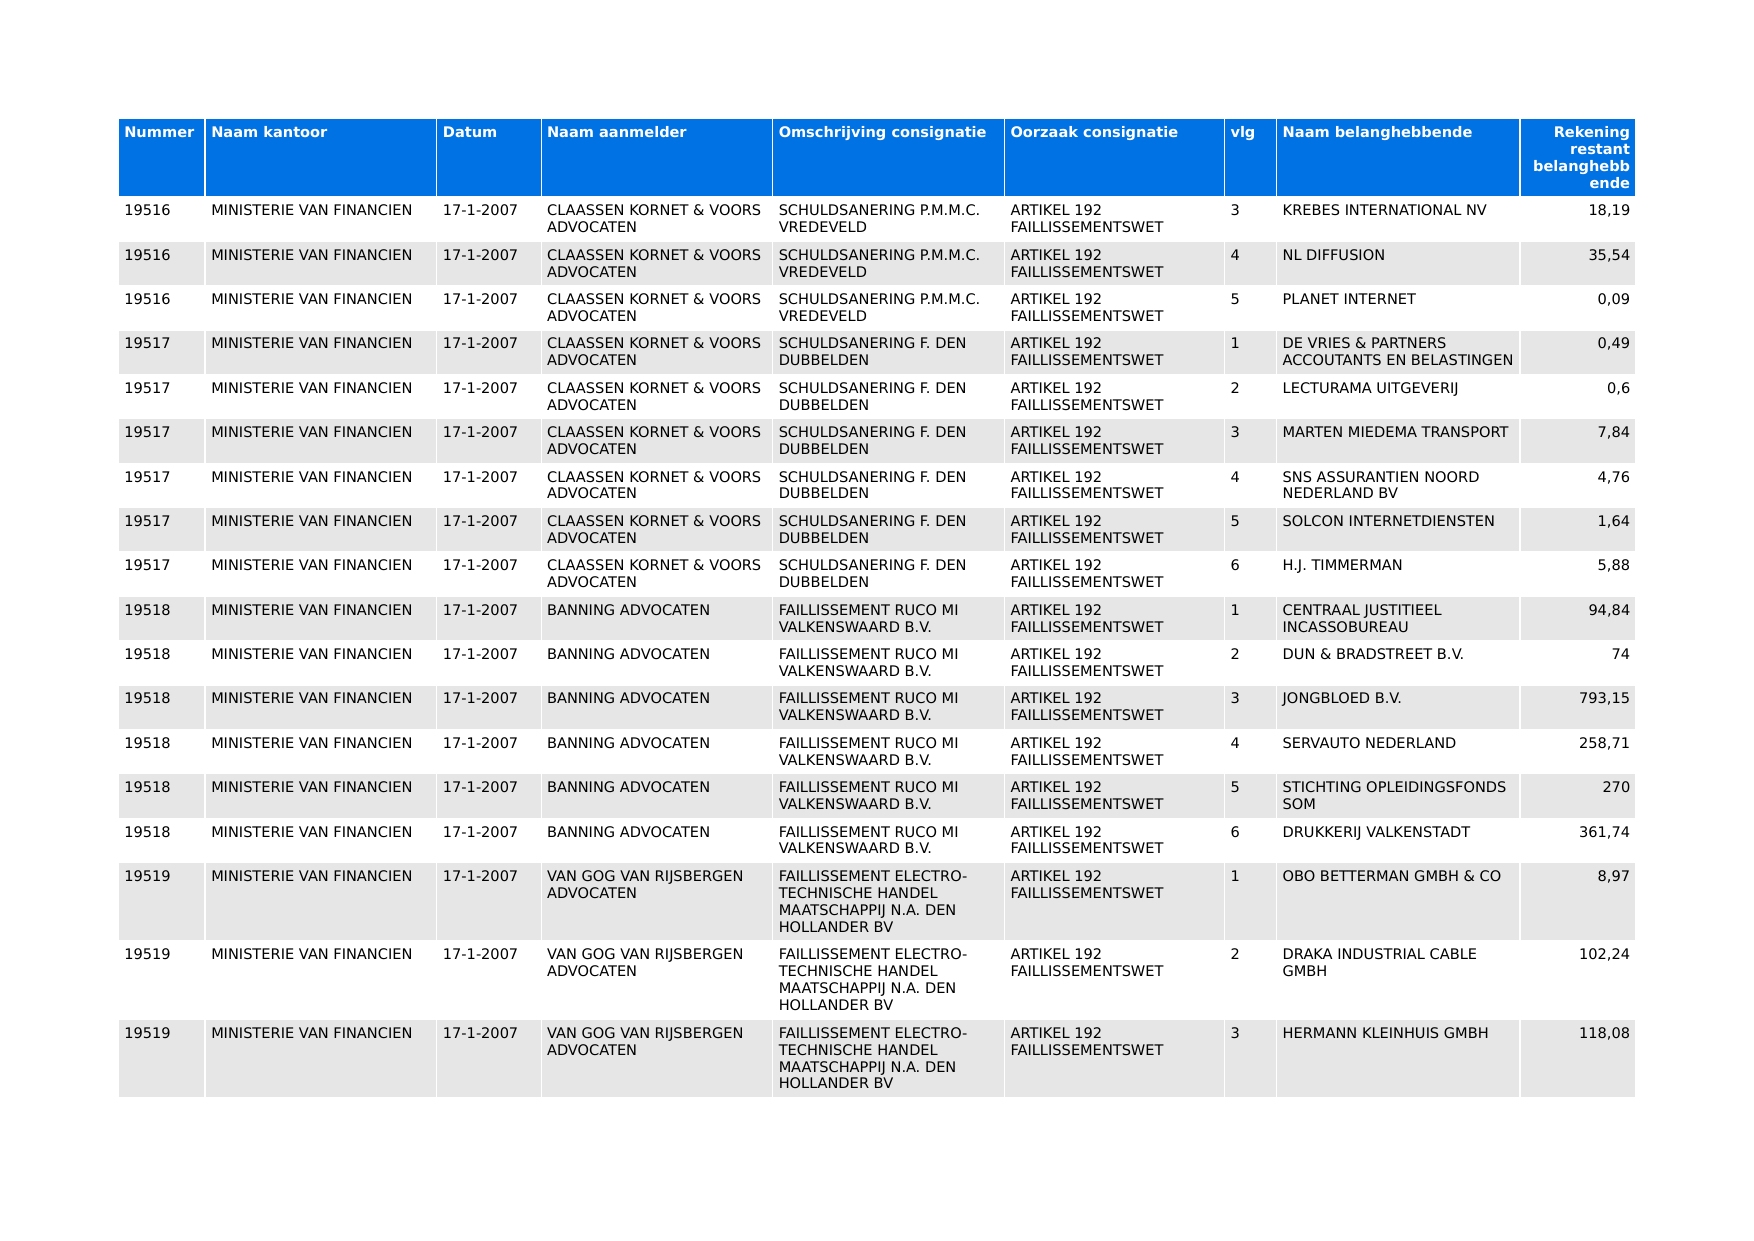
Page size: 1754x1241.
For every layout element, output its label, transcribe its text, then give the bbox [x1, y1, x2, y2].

table_cell ARTIKEL 192 FAILLISSEMENTSWET [1005, 286, 1224, 329]
table_cell ARTIKEL 192 FAILLISSEMENTSWET [1005, 730, 1224, 773]
table_cell H.J. TIMMERMAN [1277, 553, 1519, 596]
table_cell BANNING ADVOCATEN [542, 686, 772, 729]
table_cell 17-1-2007 [437, 1020, 541, 1097]
table_cell SCHULDSANERING F. DEN DUBBELDEN [773, 375, 1004, 418]
table_cell 3 [1225, 1020, 1276, 1097]
table_cell 17-1-2007 [437, 464, 541, 507]
table_cell ARTIKEL 192 FAILLISSEMENTSWET [1005, 198, 1224, 241]
table_header Naam kantoor [206, 119, 436, 196]
table_cell 361,74 [1521, 819, 1635, 862]
table_cell MINISTERIE VAN FINANCIEN [206, 508, 436, 551]
table_cell DE VRIES & PARTNERS ACCOUTANTS EN BELASTINGEN [1277, 331, 1519, 374]
table_cell 17-1-2007 [437, 419, 541, 463]
table_cell 17-1-2007 [437, 774, 541, 818]
table_cell CLAASSEN KORNET & VOORS ADVOCATEN [542, 553, 772, 596]
table_cell 793,15 [1521, 686, 1635, 729]
table_cell 94,84 [1521, 597, 1635, 640]
table_cell BANNING ADVOCATEN [542, 597, 772, 640]
table_cell 5 [1225, 286, 1276, 329]
table_cell VAN GOG VAN RIJSBERGEN ADVOCATEN [542, 941, 772, 1019]
table_header Datum [437, 119, 541, 196]
table_cell 19518 [119, 819, 204, 862]
table_cell CLAASSEN KORNET & VOORS ADVOCATEN [542, 464, 772, 507]
table_cell 19518 [119, 641, 204, 684]
table_cell FAILLISSEMENT RUCO MI VALKENSWAARD B.V. [773, 686, 1004, 729]
table_cell MINISTERIE VAN FINANCIEN [206, 375, 436, 418]
table_cell 17-1-2007 [437, 242, 541, 285]
table_cell 0,6 [1521, 375, 1635, 418]
table_cell 258,71 [1521, 730, 1635, 773]
table_cell FAILLISSEMENT RUCO MI VALKENSWAARD B.V. [773, 730, 1004, 773]
table_cell 19516 [119, 198, 204, 241]
table_cell FAILLISSEMENT ELECTRO-TECHNISCHE HANDEL MAATSCHAPPIJ N.A. DEN HOLLANDER BV [773, 863, 1004, 940]
table_cell ARTIKEL 192 FAILLISSEMENTSWET [1005, 1020, 1224, 1097]
table_cell 6 [1225, 819, 1276, 862]
table_cell 17-1-2007 [437, 941, 541, 1019]
table_cell 19519 [119, 863, 204, 940]
table_cell 118,08 [1521, 1020, 1635, 1097]
table_cell MINISTERIE VAN FINANCIEN [206, 464, 436, 507]
table_cell 17-1-2007 [437, 686, 541, 729]
table_cell 270 [1521, 774, 1635, 818]
table_header Rekening restant belanghebbende [1521, 119, 1635, 196]
table_cell 19517 [119, 375, 204, 418]
table_cell 5,88 [1521, 553, 1635, 596]
table_cell FAILLISSEMENT RUCO MI VALKENSWAARD B.V. [773, 819, 1004, 862]
table_cell JONGBLOED B.V. [1277, 686, 1519, 729]
table_cell 3 [1225, 198, 1276, 241]
table_cell STICHTING OPLEIDINGSFONDS SOM [1277, 774, 1519, 818]
table_cell MINISTERIE VAN FINANCIEN [206, 553, 436, 596]
table_cell 1 [1225, 863, 1276, 940]
table_cell FAILLISSEMENT RUCO MI VALKENSWAARD B.V. [773, 597, 1004, 640]
table_cell SCHULDSANERING P.M.M.C. VREDEVELD [773, 286, 1004, 329]
table_cell 17-1-2007 [437, 198, 541, 241]
table_cell MINISTERIE VAN FINANCIEN [206, 597, 436, 640]
table_cell 19516 [119, 286, 204, 329]
table_header vlg [1225, 119, 1276, 196]
table_cell 74 [1521, 641, 1635, 684]
table_cell SCHULDSANERING F. DEN DUBBELDEN [773, 331, 1004, 374]
table_cell 19517 [119, 419, 204, 463]
table_cell CLAASSEN KORNET & VOORS ADVOCATEN [542, 419, 772, 463]
table_cell 19517 [119, 331, 204, 374]
table_cell BANNING ADVOCATEN [542, 730, 772, 773]
table_cell ARTIKEL 192 FAILLISSEMENTSWET [1005, 641, 1224, 684]
table_cell ARTIKEL 192 FAILLISSEMENTSWET [1005, 508, 1224, 551]
table_header Nummer [119, 119, 204, 196]
table_cell 1 [1225, 597, 1276, 640]
table_cell 17-1-2007 [437, 508, 541, 551]
table_cell 19517 [119, 553, 204, 596]
table_cell 3 [1225, 419, 1276, 463]
table_cell NL DIFFUSION [1277, 242, 1519, 285]
table_cell CLAASSEN KORNET & VOORS ADVOCATEN [542, 286, 772, 329]
table_cell 19518 [119, 597, 204, 640]
table_cell MINISTERIE VAN FINANCIEN [206, 819, 436, 862]
table_cell ARTIKEL 192 FAILLISSEMENTSWET [1005, 553, 1224, 596]
table_cell 1 [1225, 331, 1276, 374]
table_cell PLANET INTERNET [1277, 286, 1519, 329]
table_cell MINISTERIE VAN FINANCIEN [206, 941, 436, 1019]
table_cell VAN GOG VAN RIJSBERGEN ADVOCATEN [542, 863, 772, 940]
table_cell ARTIKEL 192 FAILLISSEMENTSWET [1005, 419, 1224, 463]
table_cell CLAASSEN KORNET & VOORS ADVOCATEN [542, 508, 772, 551]
table_cell VAN GOG VAN RIJSBERGEN ADVOCATEN [542, 1020, 772, 1097]
table_cell 17-1-2007 [437, 819, 541, 862]
table_cell BANNING ADVOCATEN [542, 774, 772, 818]
table_cell CENTRAAL JUSTITIEEL INCASSOBUREAU [1277, 597, 1519, 640]
table_cell LECTURAMA UITGEVERIJ [1277, 375, 1519, 418]
table_cell MINISTERIE VAN FINANCIEN [206, 730, 436, 773]
table_cell SCHULDSANERING P.M.M.C. VREDEVELD [773, 242, 1004, 285]
table_cell 4 [1225, 464, 1276, 507]
table_cell 7,84 [1521, 419, 1635, 463]
table_cell MINISTERIE VAN FINANCIEN [206, 198, 436, 241]
table_cell ARTIKEL 192 FAILLISSEMENTSWET [1005, 464, 1224, 507]
table_cell 17-1-2007 [437, 863, 541, 940]
table_cell DRUKKERIJ VALKENSTADT [1277, 819, 1519, 862]
table_cell 19518 [119, 686, 204, 729]
table_cell 8,97 [1521, 863, 1635, 940]
table_cell 2 [1225, 641, 1276, 684]
table_cell 17-1-2007 [437, 597, 541, 640]
table_cell ARTIKEL 192 FAILLISSEMENTSWET [1005, 686, 1224, 729]
table_cell 17-1-2007 [437, 553, 541, 596]
table_cell ARTIKEL 192 FAILLISSEMENTSWET [1005, 941, 1224, 1019]
table_cell 0,09 [1521, 286, 1635, 329]
table_cell MINISTERIE VAN FINANCIEN [206, 286, 436, 329]
table_cell MINISTERIE VAN FINANCIEN [206, 242, 436, 285]
table_cell ARTIKEL 192 FAILLISSEMENTSWET [1005, 331, 1224, 374]
table_cell 6 [1225, 553, 1276, 596]
table_cell 19517 [119, 464, 204, 507]
table_cell CLAASSEN KORNET & VOORS ADVOCATEN [542, 198, 772, 241]
table_cell 19519 [119, 1020, 204, 1097]
table_cell 18,19 [1521, 198, 1635, 241]
table_cell SNS ASSURANTIEN NOORD NEDERLAND BV [1277, 464, 1519, 507]
table_cell CLAASSEN KORNET & VOORS ADVOCATEN [542, 375, 772, 418]
table_cell FAILLISSEMENT RUCO MI VALKENSWAARD B.V. [773, 641, 1004, 684]
table_cell 19516 [119, 242, 204, 285]
table_cell 19518 [119, 730, 204, 773]
table_cell SCHULDSANERING F. DEN DUBBELDEN [773, 419, 1004, 463]
table_cell ARTIKEL 192 FAILLISSEMENTSWET [1005, 819, 1224, 862]
table_cell ARTIKEL 192 FAILLISSEMENTSWET [1005, 774, 1224, 818]
table_header Naam belanghebbende [1277, 119, 1519, 196]
table_cell MINISTERIE VAN FINANCIEN [206, 1020, 436, 1097]
table_cell OBO BETTERMAN GMBH & CO [1277, 863, 1519, 940]
table_cell SCHULDSANERING F. DEN DUBBELDEN [773, 508, 1004, 551]
table_cell SCHULDSANERING F. DEN DUBBELDEN [773, 553, 1004, 596]
table_cell 4 [1225, 730, 1276, 773]
table_cell ARTIKEL 192 FAILLISSEMENTSWET [1005, 597, 1224, 640]
table_cell MINISTERIE VAN FINANCIEN [206, 686, 436, 729]
table_cell 19518 [119, 774, 204, 818]
table_cell CLAASSEN KORNET & VOORS ADVOCATEN [542, 242, 772, 285]
table_header Naam aanmelder [542, 119, 772, 196]
table_cell CLAASSEN KORNET & VOORS ADVOCATEN [542, 331, 772, 374]
table_cell SCHULDSANERING F. DEN DUBBELDEN [773, 464, 1004, 507]
table_cell KREBES INTERNATIONAL NV [1277, 198, 1519, 241]
table_cell ARTIKEL 192 FAILLISSEMENTSWET [1005, 242, 1224, 285]
table_cell 4 [1225, 242, 1276, 285]
table_cell SERVAUTO NEDERLAND [1277, 730, 1519, 773]
table_cell 17-1-2007 [437, 641, 541, 684]
table_cell 17-1-2007 [437, 331, 541, 374]
table_cell 19519 [119, 941, 204, 1019]
table_cell 3 [1225, 686, 1276, 729]
table_cell SCHULDSANERING P.M.M.C. VREDEVELD [773, 198, 1004, 241]
table_cell 4,76 [1521, 464, 1635, 507]
table_cell ARTIKEL 192 FAILLISSEMENTSWET [1005, 375, 1224, 418]
table_cell SOLCON INTERNETDIENSTEN [1277, 508, 1519, 551]
table_cell DRAKA INDUSTRIAL CABLE GMBH [1277, 941, 1519, 1019]
table_cell HERMANN KLEINHUIS GMBH [1277, 1020, 1519, 1097]
table_cell BANNING ADVOCATEN [542, 819, 772, 862]
table_cell MINISTERIE VAN FINANCIEN [206, 641, 436, 684]
table_cell FAILLISSEMENT ELECTRO-TECHNISCHE HANDEL MAATSCHAPPIJ N.A. DEN HOLLANDER BV [773, 1020, 1004, 1097]
table_cell 5 [1225, 774, 1276, 818]
table_cell BANNING ADVOCATEN [542, 641, 772, 684]
table_cell DUN & BRADSTREET B.V. [1277, 641, 1519, 684]
table_cell MINISTERIE VAN FINANCIEN [206, 774, 436, 818]
table_cell 0,49 [1521, 331, 1635, 374]
table_cell 2 [1225, 941, 1276, 1019]
table_cell MARTEN MIEDEMA TRANSPORT [1277, 419, 1519, 463]
table_cell 17-1-2007 [437, 375, 541, 418]
table_header Omschrijving consignatie [773, 119, 1004, 196]
table_cell MINISTERIE VAN FINANCIEN [206, 331, 436, 374]
table_cell 19517 [119, 508, 204, 551]
table_cell FAILLISSEMENT RUCO MI VALKENSWAARD B.V. [773, 774, 1004, 818]
table_header Oorzaak consignatie [1005, 119, 1224, 196]
table_cell ARTIKEL 192 FAILLISSEMENTSWET [1005, 863, 1224, 940]
table_cell 5 [1225, 508, 1276, 551]
table_cell 1,64 [1521, 508, 1635, 551]
table_cell MINISTERIE VAN FINANCIEN [206, 419, 436, 463]
table_cell 17-1-2007 [437, 730, 541, 773]
table_cell MINISTERIE VAN FINANCIEN [206, 863, 436, 940]
table_cell FAILLISSEMENT ELECTRO-TECHNISCHE HANDEL MAATSCHAPPIJ N.A. DEN HOLLANDER BV [773, 941, 1004, 1019]
table_cell 102,24 [1521, 941, 1635, 1019]
table_cell 35,54 [1521, 242, 1635, 285]
table_cell 2 [1225, 375, 1276, 418]
table_cell 17-1-2007 [437, 286, 541, 329]
